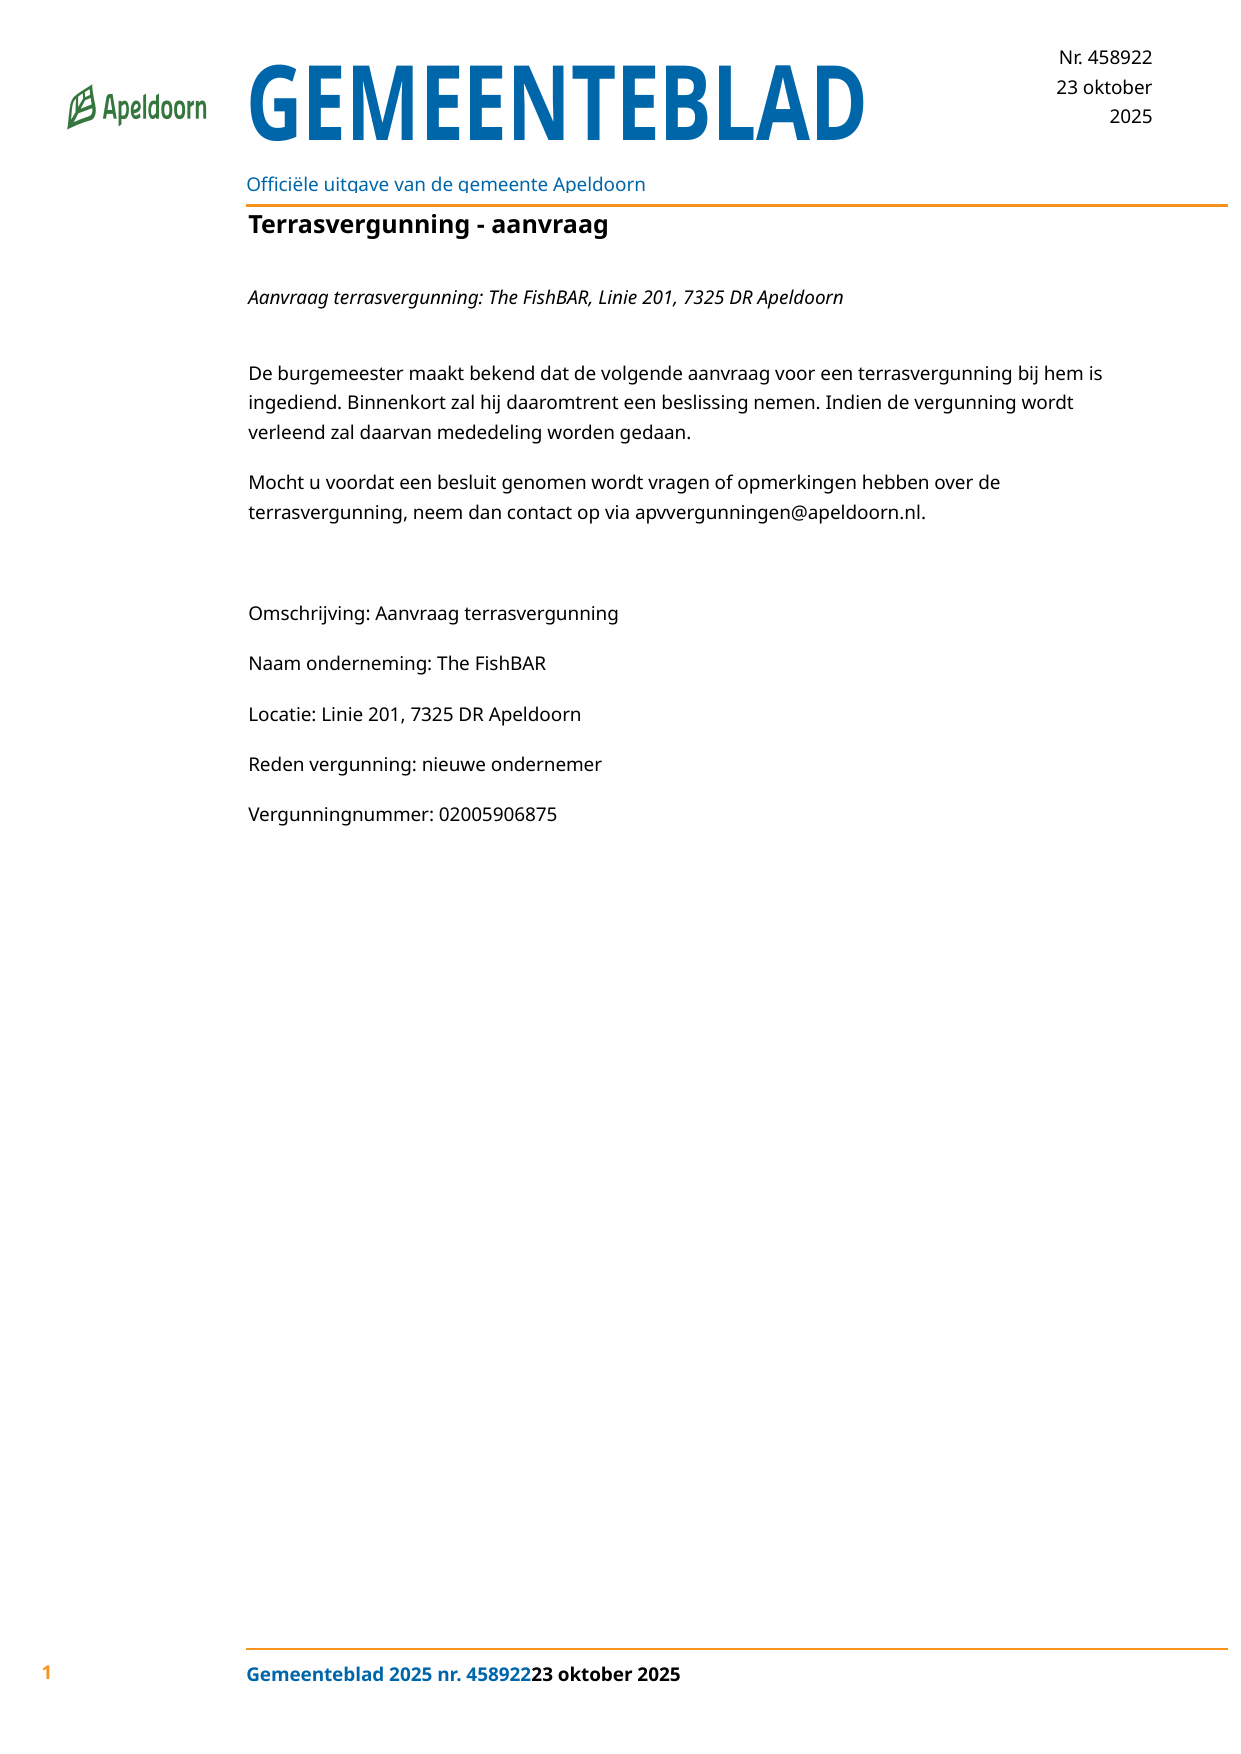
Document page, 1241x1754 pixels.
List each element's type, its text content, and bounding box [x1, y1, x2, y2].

text Omschrijving: Aanvraag terrasvergunning [248, 600, 1152, 626]
picture [41, 47, 231, 172]
text Naam onderneming: The FishBAR [248, 650, 1152, 676]
text Aanvraag terrasvergunning: The FishBAR, Linie 201, 7325 DR Apeldoorn [248, 284, 1152, 309]
text Vergunningnummer: 02005906875 [248, 802, 1152, 827]
text Mocht u voordat een besluit genomen wordt vragen of opmerkingen hebben over de terrasvergunning, neem dan contact op via apvvergunningen@apeldoorn.nl. [248, 469, 1152, 525]
text De burgemeester maakt bekend dat de volgende aanvraag voor een terrasvergunning bij hem is ingediend. Binnenkort zal hij daaromtrent een beslissing nemen. Indien de vergunning wordt verleend zal daarvan mededeling worden gedaan. [248, 360, 1152, 445]
text Reden vergunning: nieuwe ondernemer [248, 751, 1152, 777]
text Terrasvergunning - aanvraag [248, 207, 1152, 241]
text Locatie: Linie 201, 7325 DR Apeldoorn [248, 701, 1152, 727]
